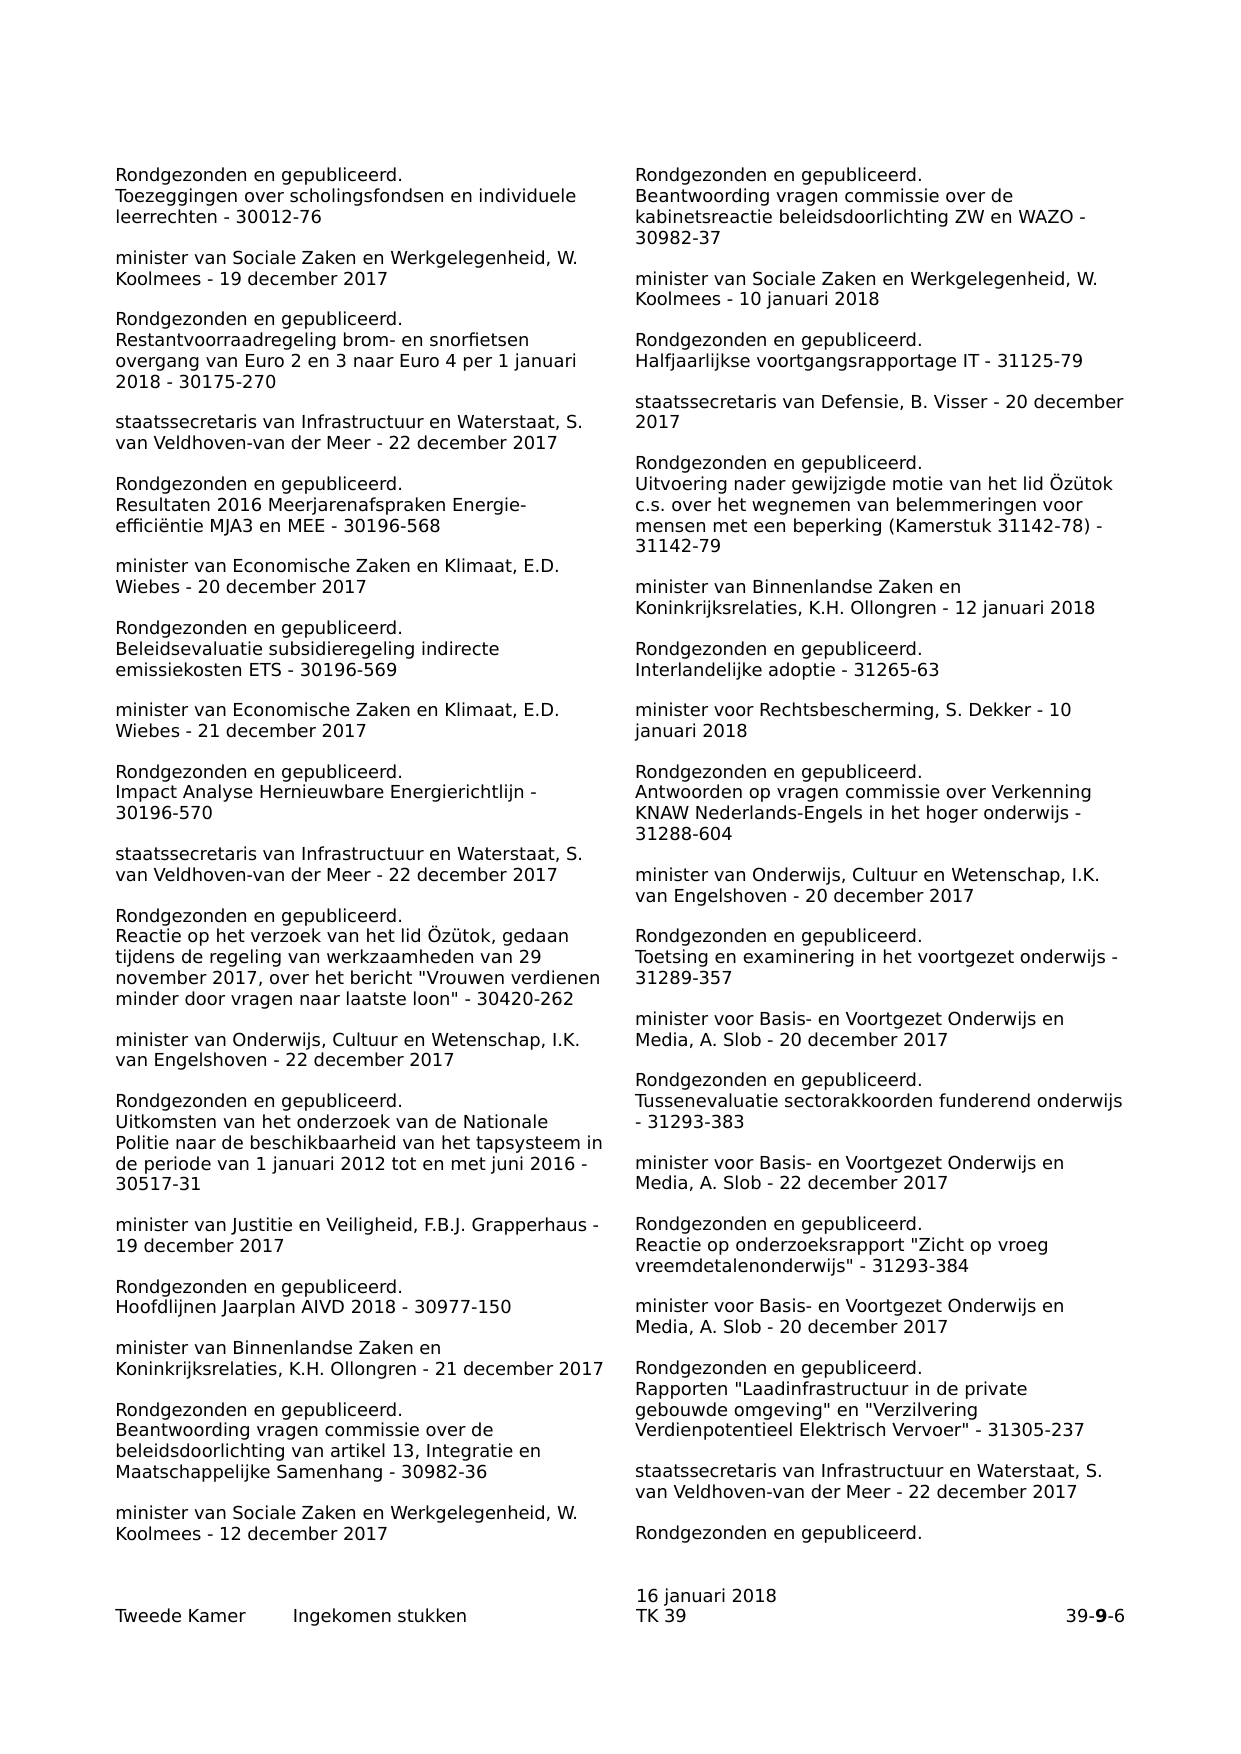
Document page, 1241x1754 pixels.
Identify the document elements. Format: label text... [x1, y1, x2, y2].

text Interlandelijke adoptie - 31265-63 [635, 659, 1125, 680]
text Rondgezonden en gepubliceerd. [115, 474, 605, 494]
text staatssecretaris van Infrastructuur en Waterstaat, S. van Veldhoven-van der Meer - 22 december 2017 [115, 844, 605, 885]
text minister van Onderwijs, Cultuur en Wetenschap, I.K. van Engelshoven - 20 december 2017 [635, 865, 1125, 906]
text minister voor Basis- en Voortgezet Onderwijs en Media, A. Slob - 20 december 2017 [635, 1296, 1125, 1338]
text minister van Justitie en Veiligheid, F.B.J. Grapperhaus - 19 december 2017 [115, 1215, 605, 1256]
text minister van Sociale Zaken en Werkgelegenheid, W. Koolmees - 19 december 2017 [115, 248, 605, 289]
text Rondgezonden en gepubliceerd. [635, 1358, 1125, 1378]
text Rondgezonden en gepubliceerd. [635, 330, 1125, 351]
text Reactie op onderzoeksrapport "Zicht op vroeg vreemdetalenonderwijs" - 31293-384 [635, 1235, 1125, 1276]
text Beantwoording vragen commissie over de kabinetsreactie beleidsdoorlichting ZW en WAZO - 30982-37 [635, 186, 1125, 248]
text Rondgezonden en gepubliceerd. [115, 618, 605, 638]
text staatssecretaris van Infrastructuur en Waterstaat, S. van Veldhoven-van der Meer - 22 december 2017 [635, 1461, 1125, 1502]
text minister van Onderwijs, Cultuur en Wetenschap, I.K. van Engelshoven - 22 december 2017 [115, 1029, 605, 1071]
text minister van Sociale Zaken en Werkgelegenheid, W. Koolmees - 12 december 2017 [115, 1503, 605, 1544]
text minister voor Basis- en Voortgezet Onderwijs en Media, A. Slob - 22 december 2017 [635, 1152, 1125, 1194]
text Rondgezonden en gepubliceerd. [115, 165, 605, 186]
text Rondgezonden en gepubliceerd. [635, 1070, 1125, 1091]
text Rondgezonden en gepubliceerd. [635, 1214, 1125, 1235]
text Rondgezonden en gepubliceerd. [635, 762, 1125, 782]
text Rondgezonden en gepubliceerd. [115, 1276, 605, 1297]
text Reactie op het verzoek van het lid Özütok, gedaan tijdens de regeling van werkzaamheden van 29 november 2017, over het bericht "Vrouwen verdienen minder door vragen naar laatste loon" - 30420-262 [115, 926, 605, 1009]
text Antwoorden op vragen commissie over Verkenning KNAW Nederlands-Engels in het hoger onderwijs - 31288-604 [635, 782, 1125, 845]
text minister van Binnenlandse Zaken en Koninkrijksrelaties, K.H. Ollongren - 12 januari 2018 [635, 577, 1125, 618]
text Halfjaarlijkse voortgangsrapportage IT - 31125-79 [635, 351, 1125, 372]
text Rondgezonden en gepubliceerd. [635, 453, 1125, 474]
text minister van Binnenlandse Zaken en Koninkrijksrelaties, K.H. Ollongren - 21 december 2017 [115, 1338, 605, 1379]
text Beantwoording vragen commissie over de beleidsdoorlichting van artikel 13, Integratie en Maatschappelijke Samenhang - 30982-36 [115, 1420, 605, 1483]
text Tussenevaluatie sectorakkoorden funderend onderwijs - 31293-383 [635, 1091, 1125, 1132]
text Rondgezonden en gepubliceerd. [635, 926, 1125, 947]
text Rondgezonden en gepubliceerd. [115, 1091, 605, 1112]
text Uitkomsten van het onderzoek van de Nationale Politie naar de beschikbaarheid van het tapsysteem in de periode van 1 januari 2012 tot en met juni 2016 - 30517-31 [115, 1112, 605, 1195]
text Rondgezonden en gepubliceerd. [635, 165, 1125, 186]
text Resultaten 2016 Meerjarenafspraken Energie-efficiëntie MJA3 en MEE - 30196-568 [115, 494, 605, 536]
text Restantvoorraadregeling brom- en snorfietsen overgang van Euro 2 en 3 naar Euro 4 per 1 januari 2018 - 30175-270 [115, 330, 605, 392]
text minister van Economische Zaken en Klimaat, E.D. Wiebes - 21 december 2017 [115, 700, 605, 742]
text Uitvoering nader gewijzigde motie van het lid Özütok c.s. over het wegnemen van belemmeringen voor mensen met een beperking (Kamerstuk 31142-78) - 31142-79 [635, 474, 1125, 557]
text staatssecretaris van Defensie, B. Visser - 20 december 2017 [635, 392, 1125, 433]
text Rondgezonden en gepubliceerd. [115, 1399, 605, 1420]
text Toetsing en examinering in het voortgezet onderwijs - 31289-357 [635, 947, 1125, 989]
text minister van Economische Zaken en Klimaat, E.D. Wiebes - 20 december 2017 [115, 556, 605, 598]
text Beleidsevaluatie subsidieregeling indirecte emissiekosten ETS - 30196-569 [115, 638, 605, 680]
text Rondgezonden en gepubliceerd. [115, 905, 605, 926]
text Toezeggingen over scholingsfondsen en individuele leerrechten - 30012-76 [115, 186, 605, 228]
text Rondgezonden en gepubliceerd. [115, 762, 605, 782]
text Rondgezonden en gepubliceerd. [635, 638, 1125, 659]
text minister voor Rechtsbescherming, S. Dekker - 10 januari 2018 [635, 700, 1125, 742]
text Rondgezonden en gepubliceerd. [115, 309, 605, 330]
text staatssecretaris van Infrastructuur en Waterstaat, S. van Veldhoven-van der Meer - 22 december 2017 [115, 412, 605, 454]
text Hoofdlijnen Jaarplan AIVD 2018 - 30977-150 [115, 1297, 605, 1318]
text Impact Analyse Hernieuwbare Energierichtlijn - 30196-570 [115, 782, 605, 824]
text Rondgezonden en gepubliceerd. [635, 1522, 1125, 1543]
text minister van Sociale Zaken en Werkgelegenheid, W. Koolmees - 10 januari 2018 [635, 268, 1125, 310]
text minister voor Basis- en Voortgezet Onderwijs en Media, A. Slob - 20 december 2017 [635, 1009, 1125, 1050]
text Rapporten "Laadinfrastructuur in de private gebouwde omgeving" en "Verzilvering Verdienpotentieel Elektrisch Vervoer" - 31305-237 [635, 1378, 1125, 1441]
